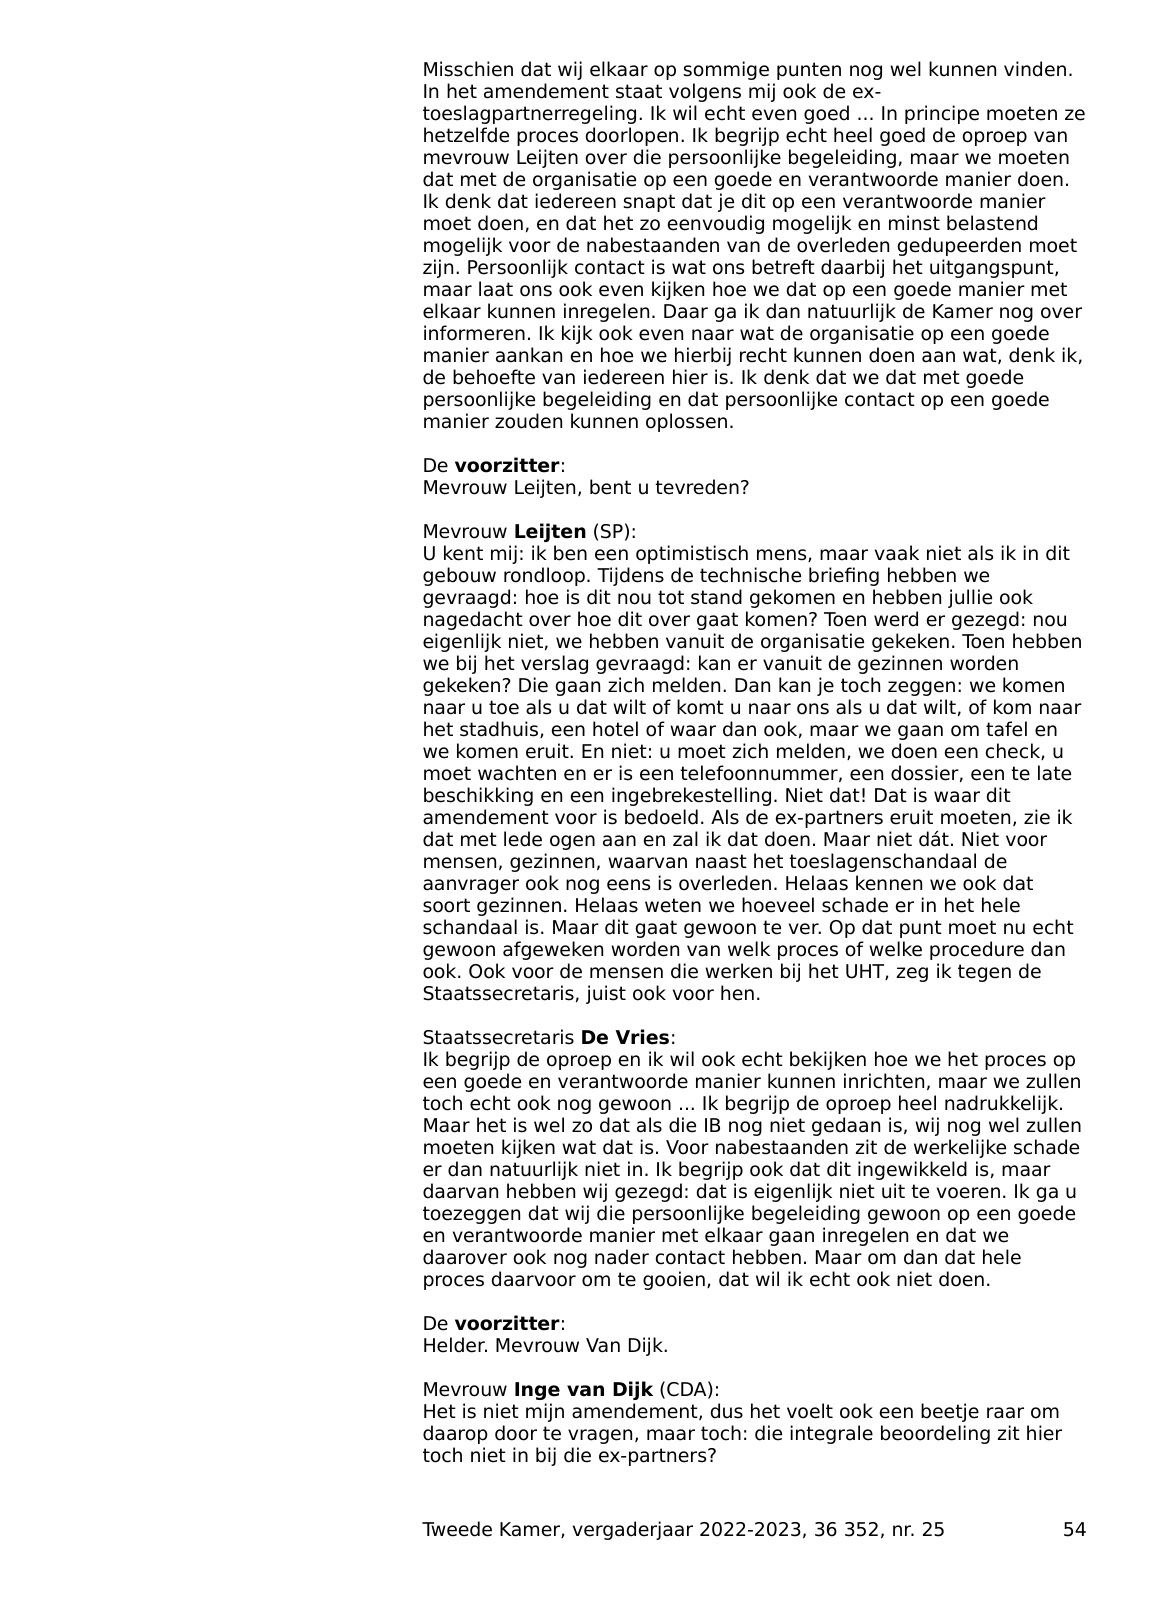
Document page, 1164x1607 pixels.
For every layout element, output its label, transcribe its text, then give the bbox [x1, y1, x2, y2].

text Het is niet mijn amendement, dus het voelt ook een beetje raar om daarop door te vragen, maar toch: die integrale beoordeling zit hier toch niet in bij die ex-partners? [422, 1401, 1087, 1467]
text Mevrouw Leijten (SP): [422, 521, 1087, 543]
text Mevrouw Leijten, bent u tevreden? [422, 477, 1087, 499]
text Helder. Mevrouw Van Dijk. [422, 1335, 1087, 1357]
text Ik begrijp de oproep en ik wil ook echt bekijken hoe we het proces op een goede en verantwoorde manier kunnen inrichten, maar we zullen toch echt ook nog gewoon ... Ik begrijp de oproep heel nadrukkelijk. Maar het is wel zo dat als die IB nog niet gedaan is, wij nog wel zullen moeten kijken wat dat is. Voor nabestaanden zit de werkelijke schade er dan natuurlijk niet in. Ik begrijp ook dat dit ingewikkeld is, maar daarvan hebben wij gezegd: dat is eigenlijk niet uit te voeren. Ik ga u toezeggen dat wij die persoonlijke begeleiding gewoon op een goede en verantwoorde manier met elkaar gaan inregelen en dat we daarover ook nog nader contact hebben. Maar om dan dat hele proces daarvoor om te gooien, dat wil ik echt ook niet doen. [422, 1049, 1087, 1291]
text Staatssecretaris De Vries: [422, 1027, 1087, 1049]
text Misschien dat wij elkaar op sommige punten nog wel kunnen vinden. In het amendement staat volgens mij ook de ex-toeslagpartnerregeling. Ik wil echt even goed ... In principe moeten ze hetzelfde proces doorlopen. Ik begrijp echt heel goed de oproep van mevrouw Leijten over die persoonlijke begeleiding, maar we moeten dat met de organisatie op een goede en verantwoorde manier doen. Ik denk dat iedereen snapt dat je dit op een verantwoorde manier moet doen, en dat het zo eenvoudig mogelijk en minst belastend mogelijk voor de nabestaanden van de overleden gedupeerden moet zijn. Persoonlijk contact is wat ons betreft daarbij het uitgangspunt, maar laat ons ook even kijken hoe we dat op een goede manier met elkaar kunnen inregelen. Daar ga ik dan natuurlijk de Kamer nog over informeren. Ik kijk ook even naar wat de organisatie op een goede manier aankan en hoe we hierbij recht kunnen doen aan wat, denk ik, de behoefte van iedereen hier is. Ik denk dat we dat met goede persoonlijke begeleiding en dat persoonlijke contact op een goede manier zouden kunnen oplossen. [422, 59, 1087, 433]
text De voorzitter: [422, 1313, 1087, 1335]
text U kent mij: ik ben een optimistisch mens, maar vaak niet als ik in dit gebouw rondloop. Tijdens de technische briefing hebben we gevraagd: hoe is dit nou tot stand gekomen en hebben jullie ook nagedacht over hoe dit over gaat komen? Toen werd er gezegd: nou eigenlijk niet, we hebben vanuit de organisatie gekeken. Toen hebben we bij het verslag gevraagd: kan er vanuit de gezinnen worden gekeken? Die gaan zich melden. Dan kan je toch zeggen: we komen naar u toe als u dat wilt of komt u naar ons als u dat wilt, of kom naar het stadhuis, een hotel of waar dan ook, maar we gaan om tafel en we komen eruit. En niet: u moet zich melden, we doen een check, u moet wachten en er is een telefoonnummer, een dossier, een te late beschikking en een ingebrekestelling. Niet dat! Dat is waar dit amendement voor is bedoeld. Als de ex-partners eruit moeten, zie ik dat met lede ogen aan en zal ik dat doen. Maar niet dát. Niet voor mensen, gezinnen, waarvan naast het toeslagenschandaal de aanvrager ook nog eens is overleden. Helaas kennen we ook dat soort gezinnen. Helaas weten we hoeveel schade er in het hele schandaal is. Maar dit gaat gewoon te ver. Op dat punt moet nu echt gewoon afgeweken worden van welk proces of welke procedure dan ook. Ook voor de mensen die werken bij het UHT, zeg ik tegen de Staatssecretaris, juist ook voor hen. [422, 543, 1087, 1004]
text Mevrouw Inge van Dijk (CDA): [422, 1379, 1087, 1401]
text De voorzitter: [422, 455, 1087, 477]
